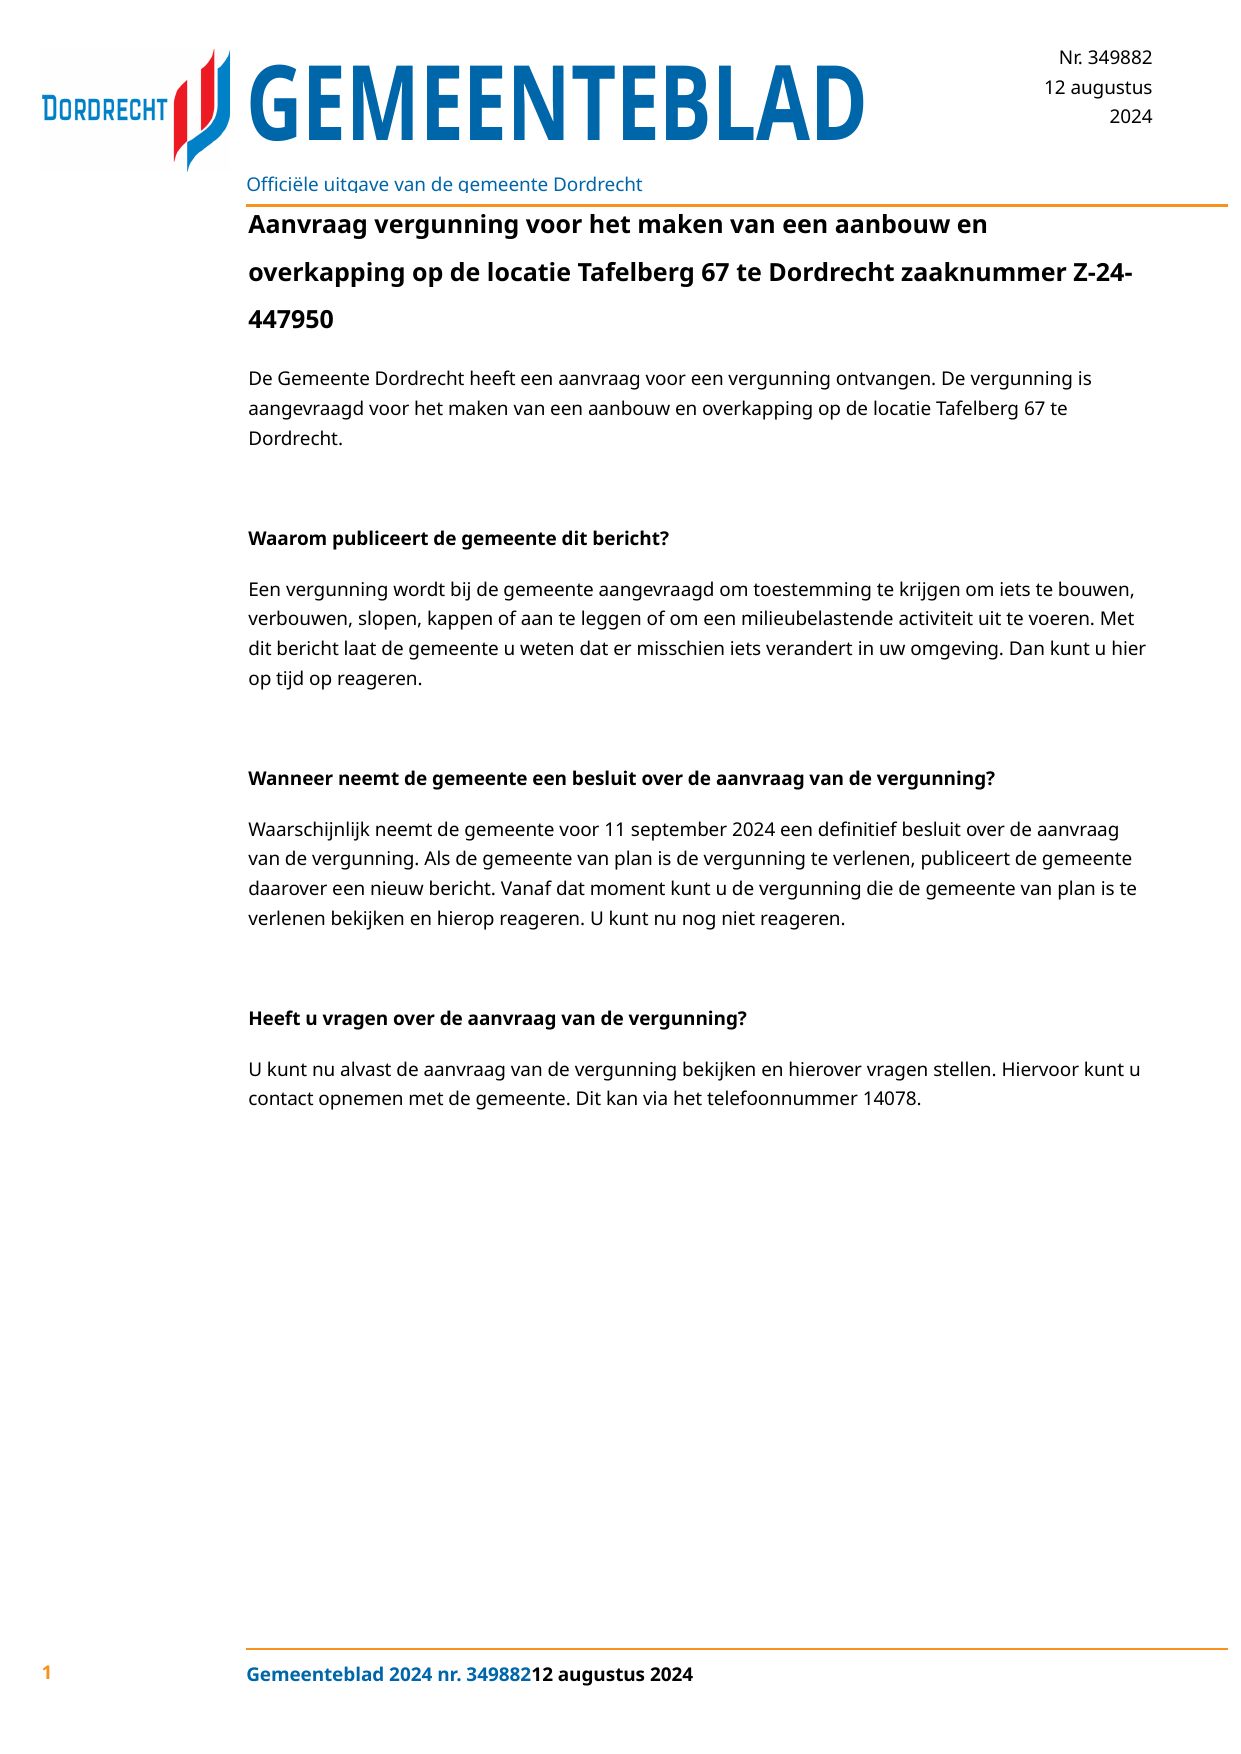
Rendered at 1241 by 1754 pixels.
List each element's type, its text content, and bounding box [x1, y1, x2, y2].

text Waarschijnlijk neemt de gemeente voor 11 september 2024 een definitief besluit over de aanvraag van de vergunning. Als de gemeente van plan is de vergunning te verlenen, publiceert de gemeente daarover een nieuw bericht. Vanaf dat moment kunt u de vergunning die de gemeente van plan is te verlenen bekijken en hierop reageren. U kunt nu nog niet reageren. [248, 816, 1152, 930]
text Wanneer neemt de gemeente een besluit over de aanvraag van de vergunning? [248, 766, 1152, 791]
text U kunt nu alvast de aanvraag van de vergunning bekijken en hierover vragen stellen. Hiervoor kunt u contact opnemen met de gemeente. Dit kan via het telefoonnummer 14078. [248, 1056, 1152, 1111]
text Waarom publiceert de gemeente dit bericht? [248, 526, 1152, 551]
text Een vergunning wordt bij de gemeente aangevraagd om toestemming te krijgen om iets te bouwen, verbouwen, slopen, kappen of aan te leggen of om een milieubelastende activiteit uit te voeren. Met dit bericht laat de gemeente u weten dat er misschien iets verandert in uw omgeving. Dan kunt u hier op tijd op reageren. [248, 576, 1152, 690]
picture [41, 47, 231, 172]
text Heeft u vragen over de aanvraag van de vergunning? [248, 1006, 1152, 1031]
text De Gemeente Dordrecht heeft een aanvraag voor een vergunning ontvangen. De vergunning is aangevraagd voor het maken van een aanbouw en overkapping op de locatie Tafelberg 67 te Dordrecht. [248, 366, 1152, 450]
text Aanvraag vergunning voor het maken van een aanbouw en overkapping op de locatie Tafelberg 67 te Dordrecht zaaknummer Z-24-447950 [248, 207, 1152, 336]
